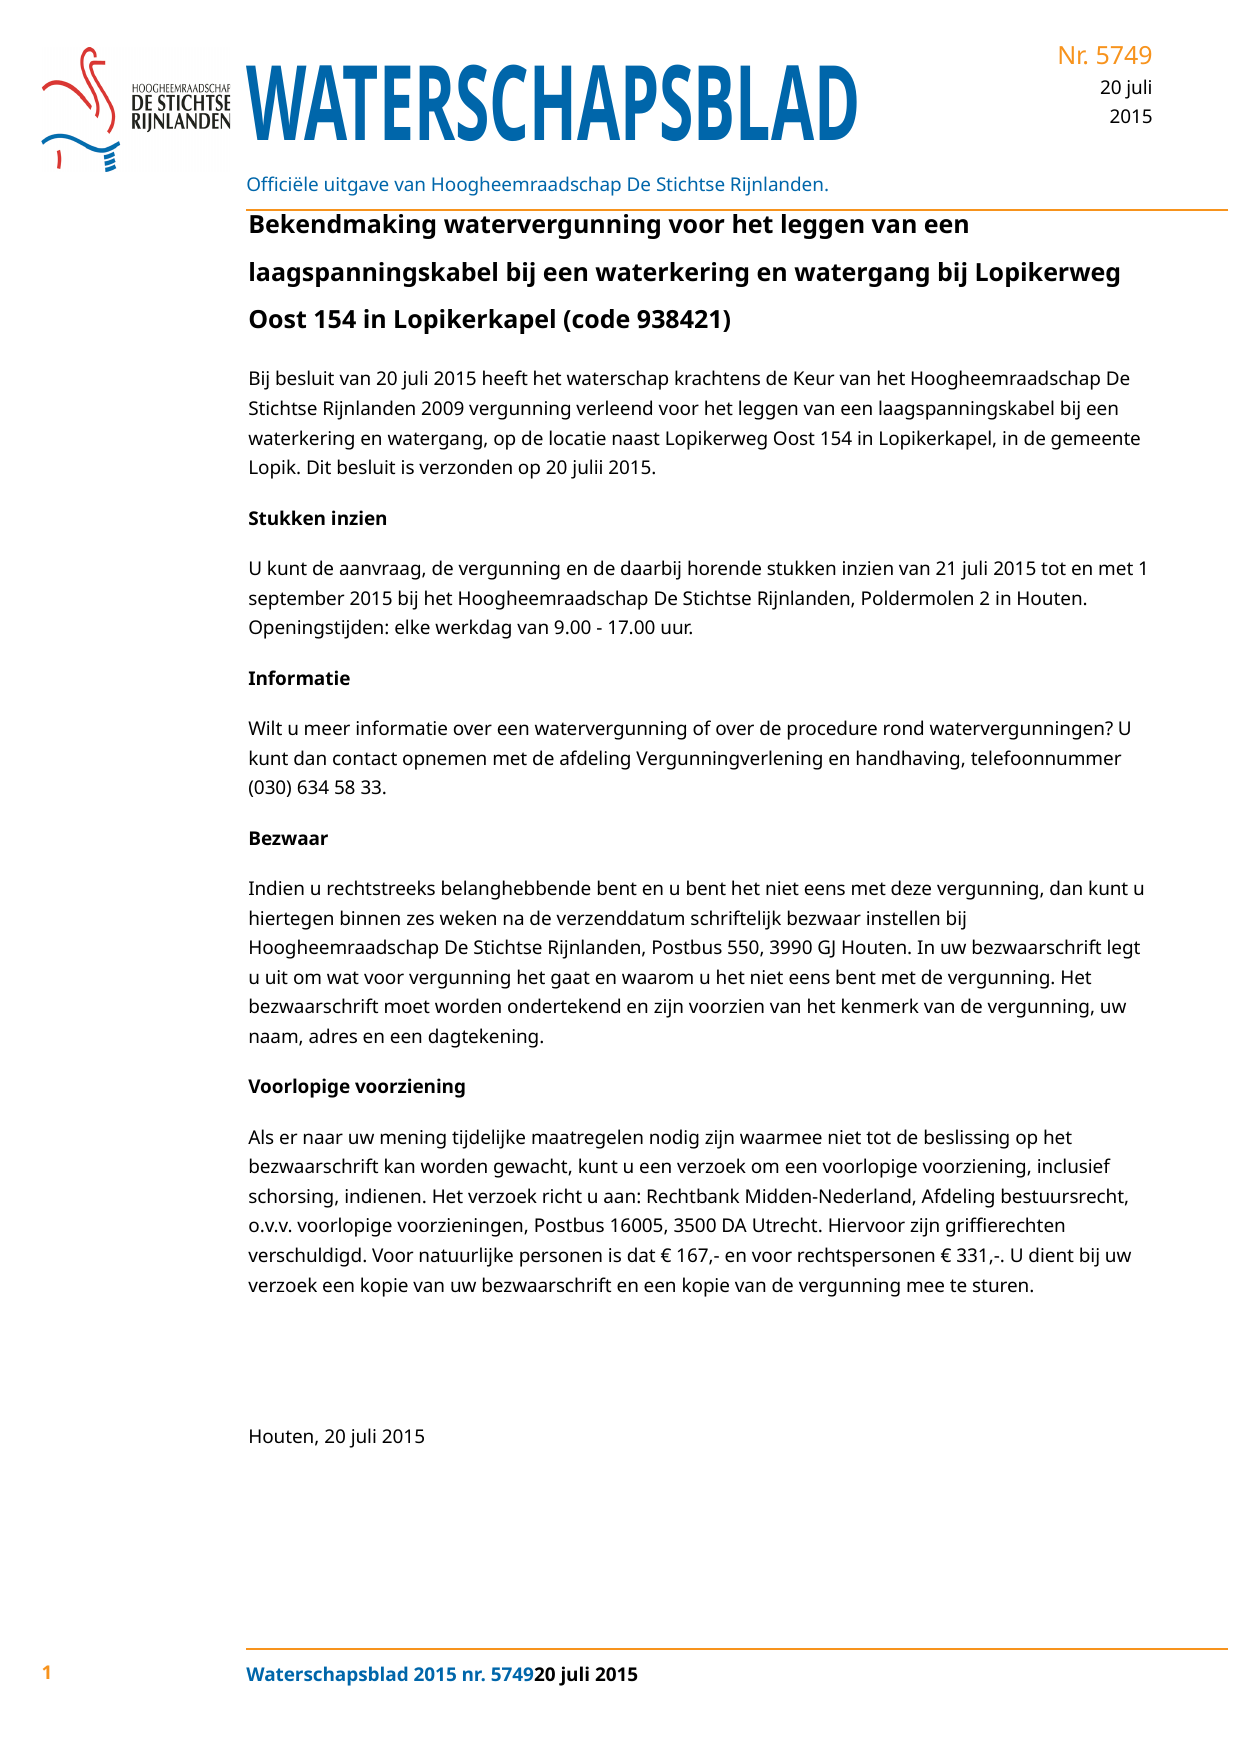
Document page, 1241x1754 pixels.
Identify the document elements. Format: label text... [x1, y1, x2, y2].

text Bezwaar [248, 825, 1152, 850]
text Bekendmaking watervergunning voor het leggen van een laagspanningskabel bij een waterkering en watergang bij Lopikerweg Oost 154 in Lopikerkapel (code 938421) [248, 211, 1152, 336]
text Voorlopige voorziening [248, 1073, 1152, 1099]
text Indien u rechtstreeks belanghebbende bent en u bent het niet eens met deze vergunning, dan kunt u hiertegen binnen zes weken na de verzenddatum schriftelijk bezwaar instellen bij Hoogheemraadschap De Stichtse Rijnlanden, Postbus 550, 3990 GJ Houten. In uw bezwaarschrift legt u uit om wat voor vergunning het gaat en waarom u het niet eens bent met de vergunning. Het bezwaarschrift moet worden ondertekend en zijn voorzien van het kenmerk van de vergunning, uw naam, adres en een dagtekening. [248, 875, 1152, 1049]
picture [41, 47, 231, 172]
text Houten, 20 juli 2015 [248, 1423, 1152, 1449]
text Informatie [248, 665, 1152, 690]
text U kunt de aanvraag, de vergunning en de daarbij horende stukken inzien van 21 juli 2015 tot en met 1 september 2015 bij het Hoogheemraadschap De Stichtse Rijnlanden, Poldermolen 2 in Houten. Openingstijden: elke werkdag van 9.00 - 17.00 uur. [248, 555, 1152, 640]
text Als er naar uw mening tijdelijke maatregelen nodig zijn waarmee niet tot de beslissing op het bezwaarschrift kan worden gewacht, kunt u een verzoek om een voorlopige voorziening, inclusief schorsing, indienen. Het verzoek richt u aan: Rechtbank Midden-Nederland, Afdeling bestuursrecht, o.v.v. voorlopige voorzieningen, Postbus 16005, 3500 DA Utrecht. Hiervoor zijn griffierechten verschuldigd. Voor natuurlijke personen is dat € 167,- en voor rechtspersonen € 331,-. U dient bij uw verzoek een kopie van uw bezwaarschrift en een kopie van de vergunning mee te sturen. [248, 1124, 1152, 1297]
text Wilt u meer informatie over een watervergunning of over de procedure rond watervergunningen? U kunt dan contact opnemen met de afdeling Vergunningverlening en handhaving, telefoonnummer (030) 634 58 33. [248, 715, 1152, 800]
text Bij besluit van 20 juli 2015 heeft het waterschap krachtens de Keur van het Hoogheemraadschap De Stichtse Rijnlanden 2009 vergunning verleend voor het leggen van een laagspanningskabel bij een waterkering en watergang, op de locatie naast Lopikerweg Oost 154 in Lopikerkapel, in de gemeente Lopik. Dit besluit is verzonden op 20 julii 2015. [248, 366, 1152, 480]
text Stukken inzien [248, 505, 1152, 530]
